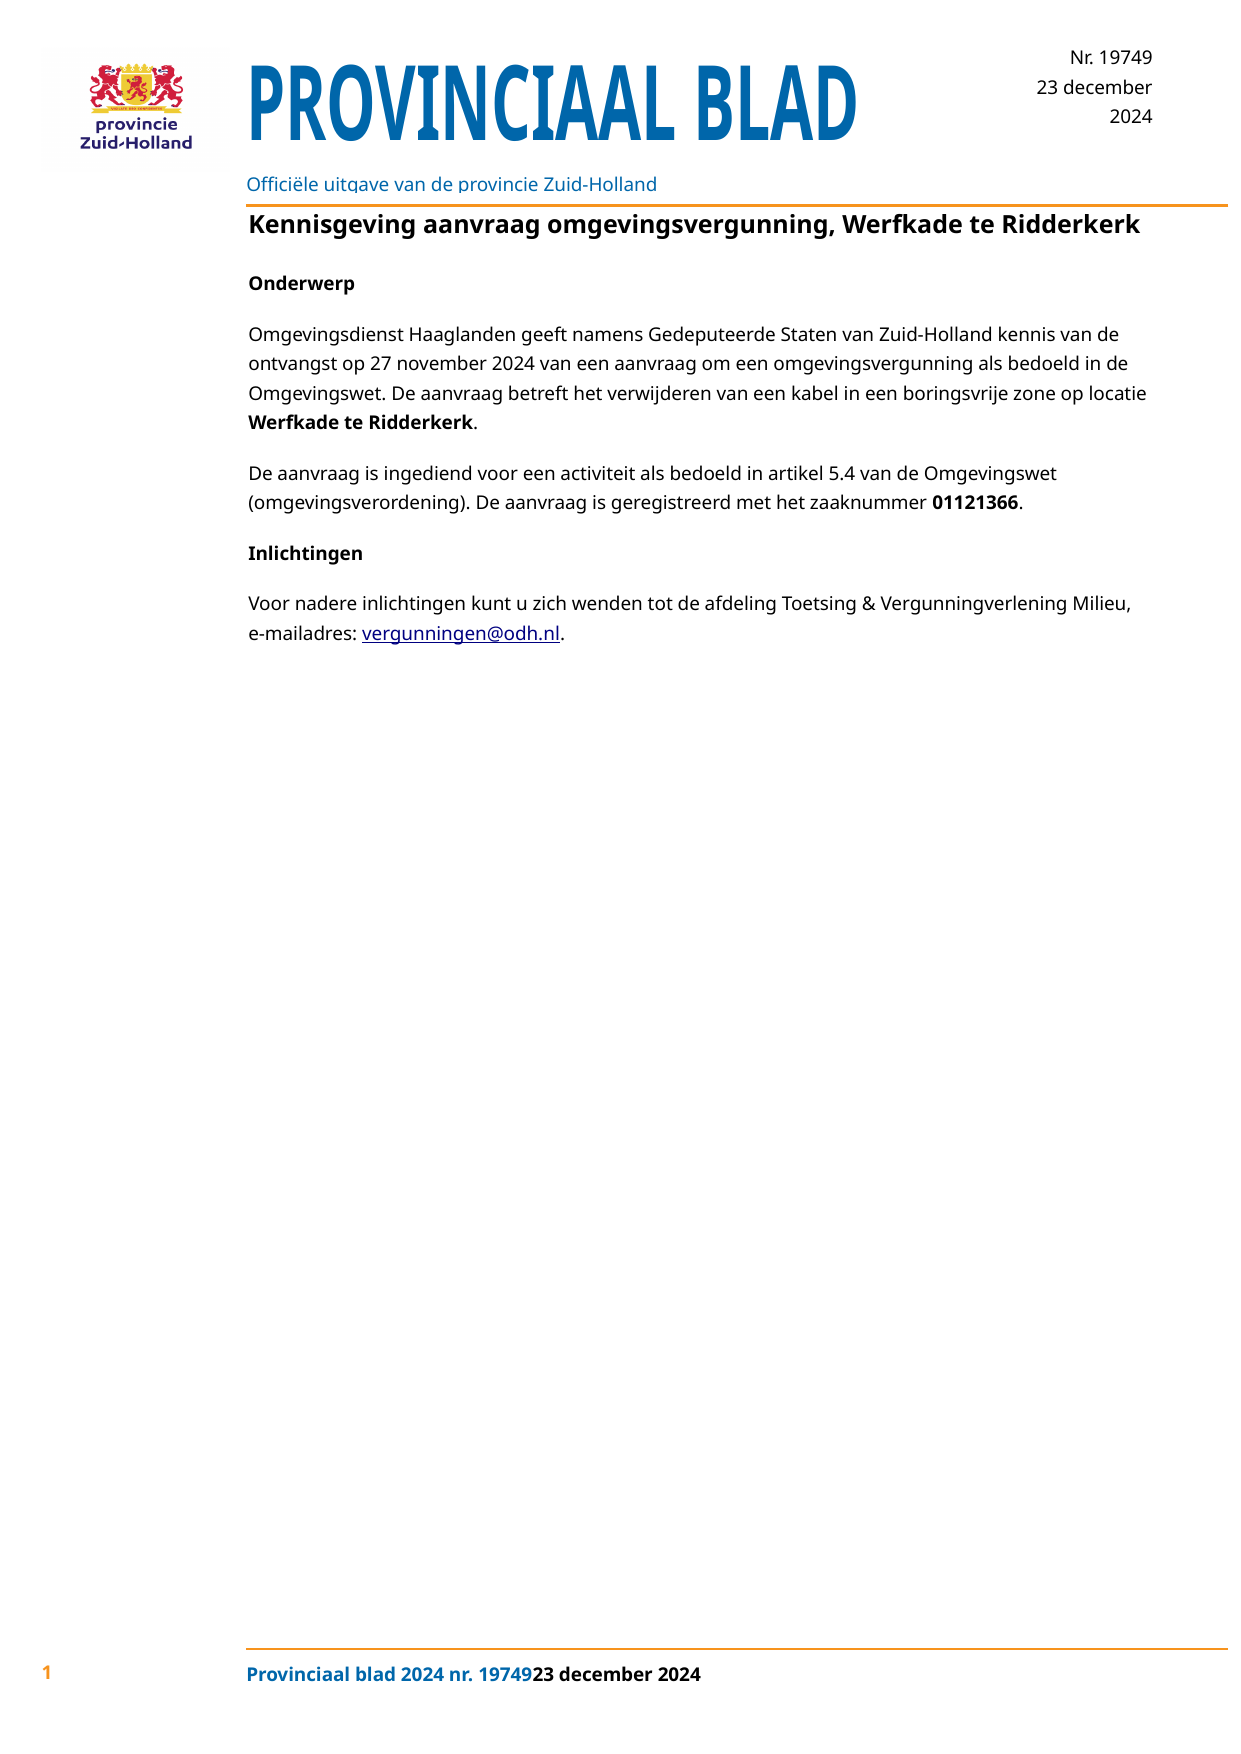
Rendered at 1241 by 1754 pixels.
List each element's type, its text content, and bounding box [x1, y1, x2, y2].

text De aanvraag is ingediend voor een activiteit als bedoeld in artikel 5.4 van de Omgevingswet (omgevingsverordening). De aanvraag is geregistreerd met het zaaknummer 01121366. [248, 460, 1152, 515]
text Voor nadere inlichtingen kunt u zich wenden tot de afdeling Toetsing & Vergunningverlening Milieu, e-mailadres: vergunningen@odh.nl. [248, 590, 1152, 646]
text Kennisgeving aanvraag omgevingsvergunning, Werfkade te Ridderkerk [248, 207, 1152, 241]
text Inlichtingen [248, 540, 1152, 566]
text Omgevingsdienst Haaglanden geeft namens Gedeputeerde Staten van Zuid-Holland kennis van de ontvangst op 27 november 2024 van een aanvraag om een omgevingsvergunning als bedoeld in de Omgevingswet. De aanvraag betreft het verwijderen van een kabel in een boringsvrije zone op locatie Werfkade te Ridderkerk. [248, 321, 1152, 435]
picture [41, 47, 231, 172]
text Onderwerp [248, 270, 1152, 296]
